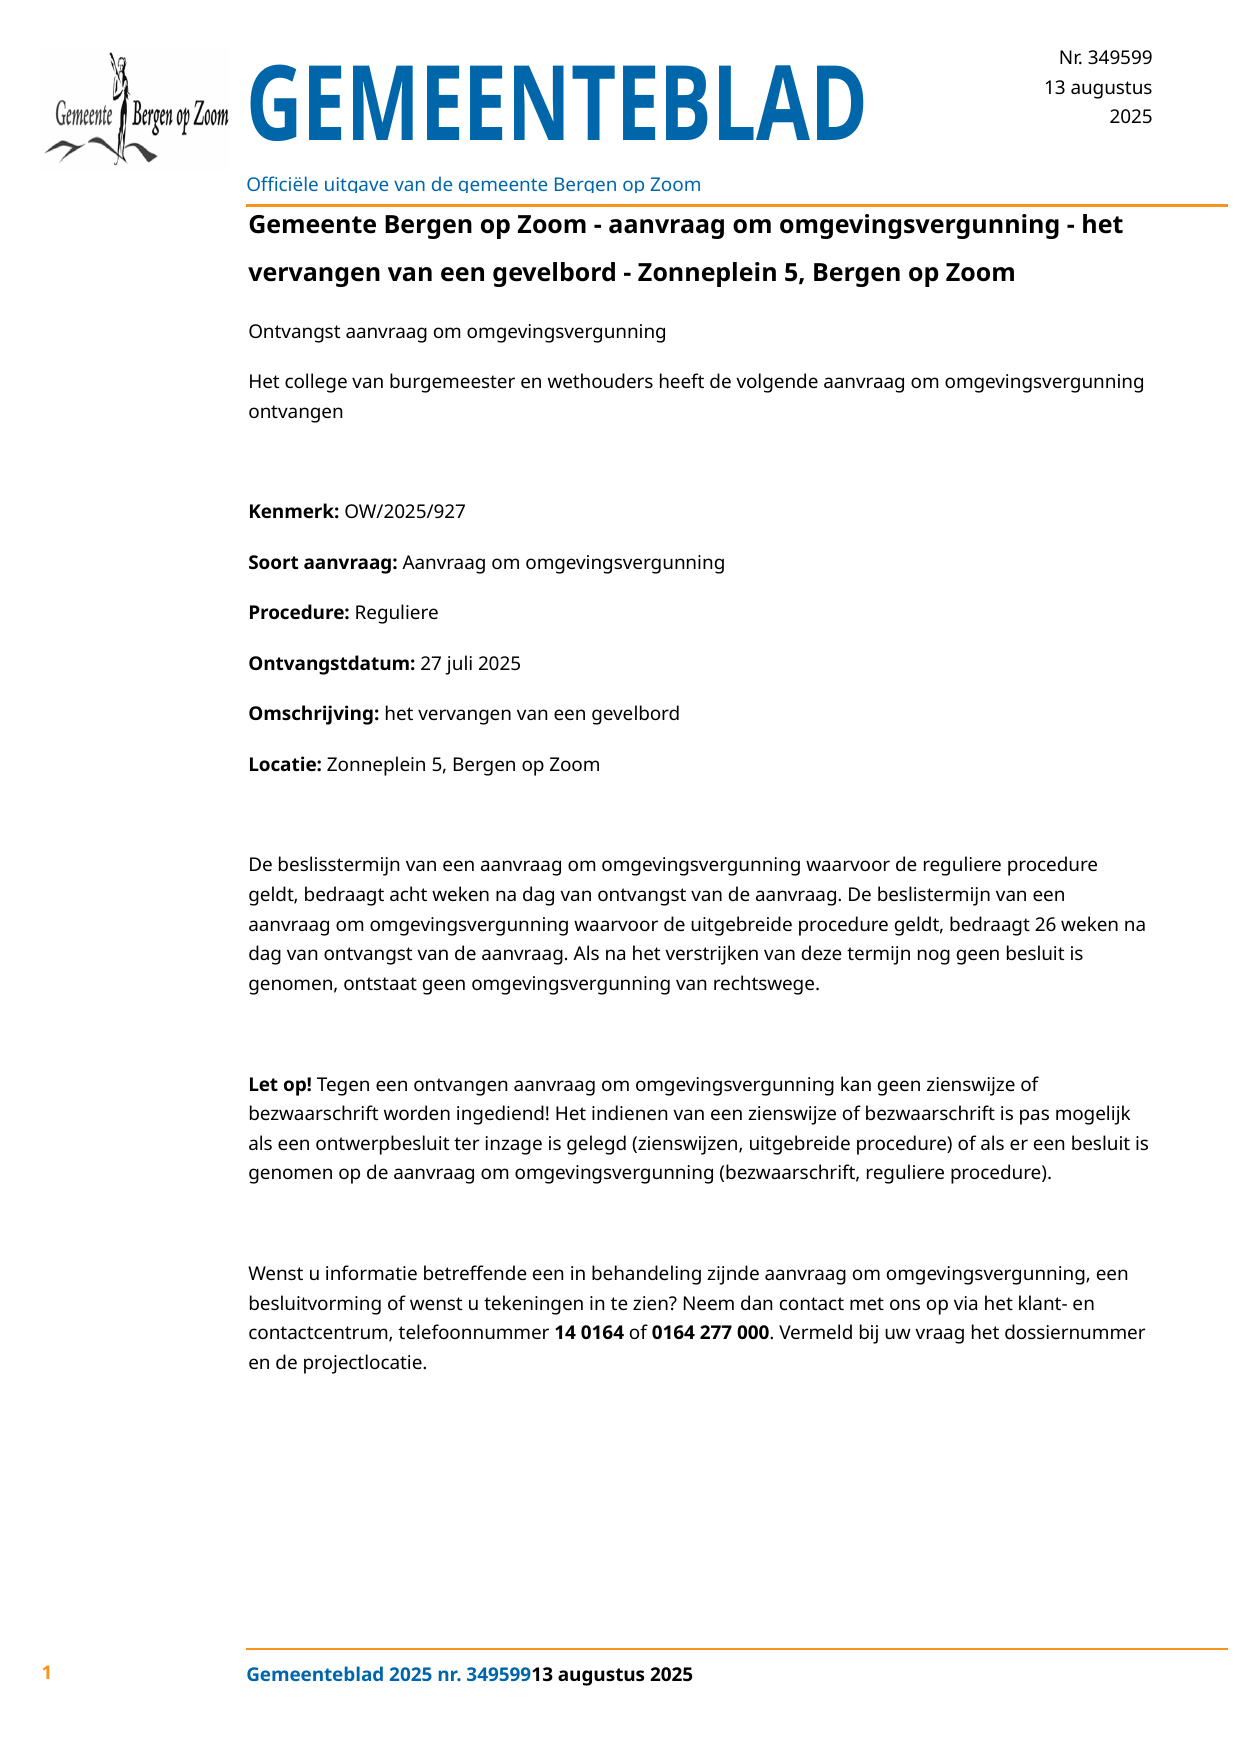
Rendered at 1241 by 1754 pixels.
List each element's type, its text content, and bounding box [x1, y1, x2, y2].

text Ontvangst aanvraag om omgevingsvergunning [248, 318, 1152, 344]
text Soort aanvraag: Aanvraag om omgevingsvergunning [248, 549, 1152, 575]
picture [41, 47, 231, 172]
text Gemeente Bergen op Zoom - aanvraag om omgevingsvergunning - het vervangen van een gevelbord - Zonneplein 5, Bergen op Zoom [248, 207, 1152, 288]
text Locatie: Zonneplein 5, Bergen op Zoom [248, 751, 1152, 777]
text Procedure: Reguliere [248, 599, 1152, 625]
text Let op! Tegen een ontvangen aanvraag om omgevingsvergunning kan geen zienswijze of bezwaarschrift worden ingediend! Het indienen van een zienswijze of bezwaarschrift is pas mogelijk als een ontwerpbesluit ter inzage is gelegd (zienswijzen, uitgebreide procedure) of als er een besluit is genomen op de aanvraag om omgevingsvergunning (bezwaarschrift, reguliere procedure). [248, 1071, 1152, 1185]
text Kenmerk: OW/2025/927 [248, 499, 1152, 524]
text Ontvangstdatum: 27 juli 2025 [248, 650, 1152, 676]
text De beslisstermijn van een aanvraag om omgevingsvergunning waarvoor de reguliere procedure geldt, bedraagt acht weken na dag van ontvangst van de aanvraag. De beslistermijn van een aanvraag om omgevingsvergunning waarvoor de uitgebreide procedure geldt, bedraagt 26 weken na dag van ontvangst van de aanvraag. Als na het verstrijken van deze termijn nog geen besluit is genomen, ontstaat geen omgevingsvergunning van rechtswege. [248, 852, 1152, 996]
text Omschrijving: het vervangen van een gevelbord [248, 700, 1152, 726]
text Het college van burgemeester en wethouders heeft de volgende aanvraag om omgevingsvergunning ontvangen [248, 368, 1152, 424]
text Wenst u informatie betreffende een in behandeling zijnde aanvraag om omgevingsvergunning, een besluitvorming of wenst u tekeningen in te zien? Neem dan contact met ons op via het klant- en contactcentrum, telefoonnummer 14 0164 of 0164 277 000. Vermeld bij uw vraag het dossiernummer en de projectlocatie. [248, 1260, 1152, 1375]
